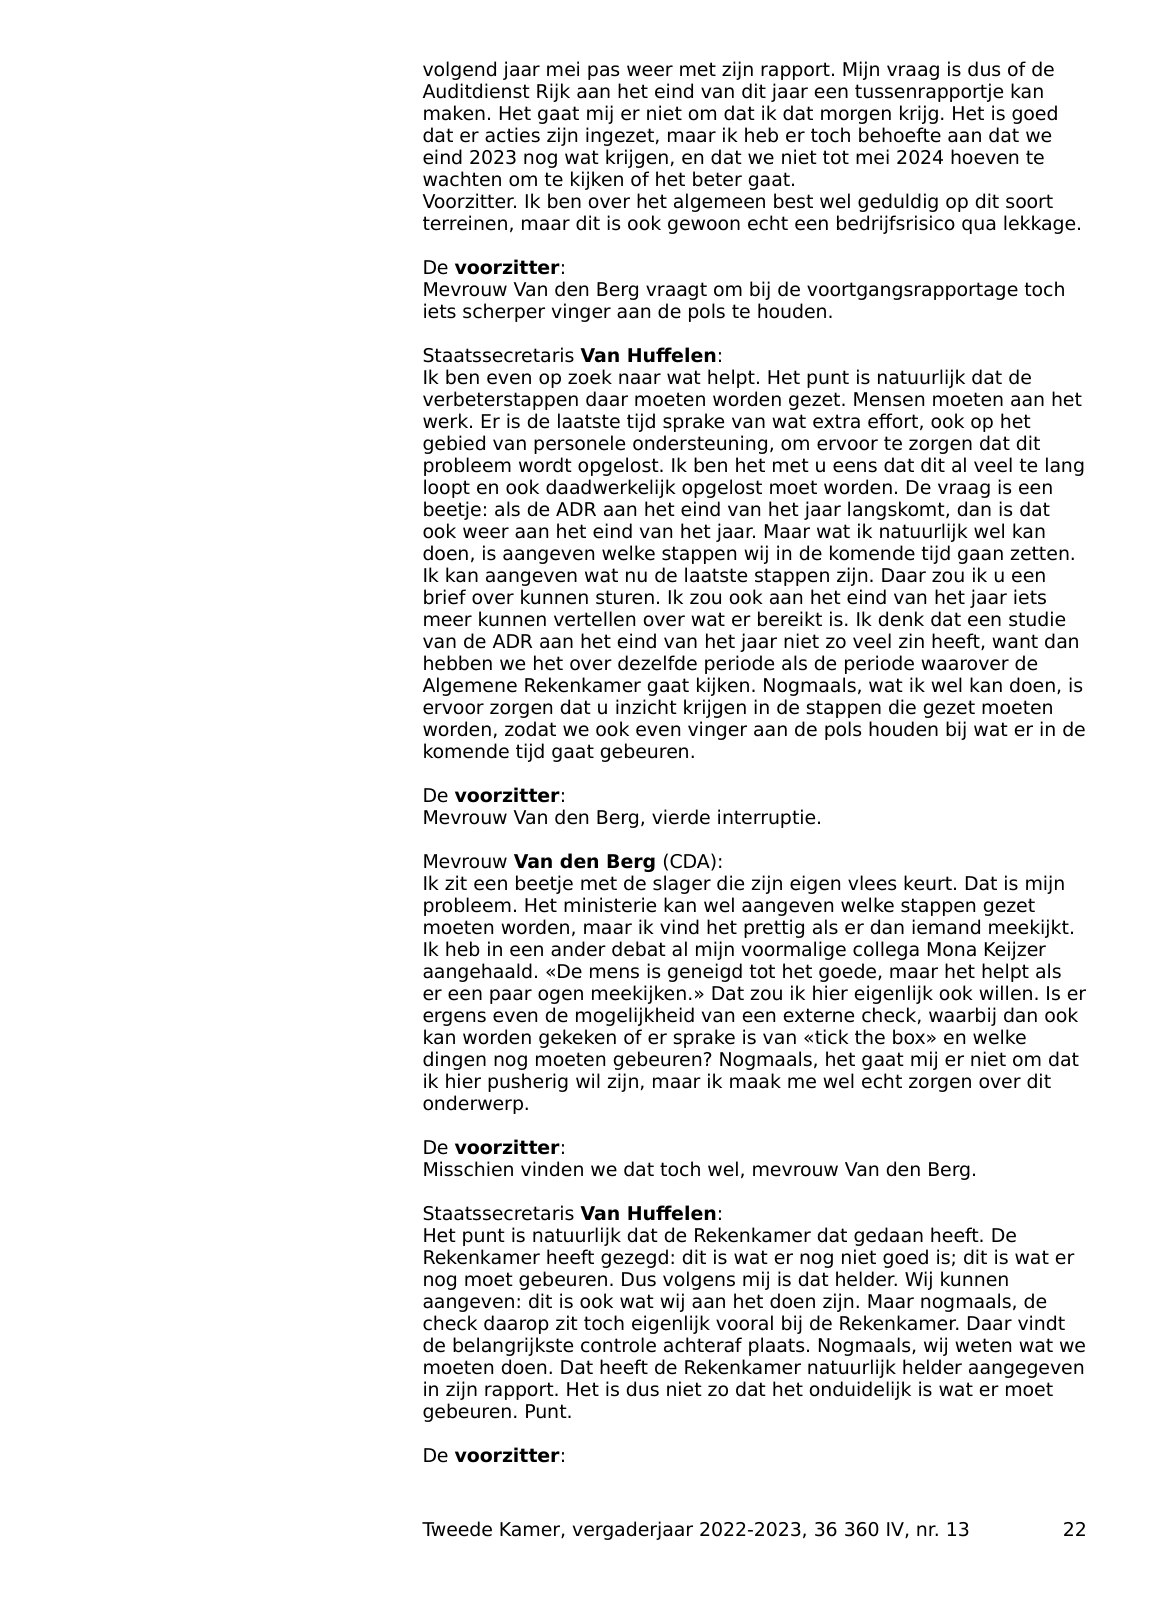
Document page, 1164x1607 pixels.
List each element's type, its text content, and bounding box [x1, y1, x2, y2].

text De voorzitter: [422, 257, 1087, 279]
text De voorzitter: [422, 785, 1087, 807]
text Voorzitter. Ik ben over het algemeen best wel geduldig op dit soort terreinen, maar dit is ook gewoon echt een bedrijfsrisico qua lekkage. [422, 191, 1087, 235]
text Misschien vinden we dat toch wel, mevrouw Van den Berg. [422, 1159, 1087, 1181]
text volgend jaar mei pas weer met zijn rapport. Mijn vraag is dus of de Auditdienst Rijk aan het eind van dit jaar een tussenrapportje kan maken. Het gaat mij er niet om dat ik dat morgen krijg. Het is goed dat er acties zijn ingezet, maar ik heb er toch behoefte aan dat we eind 2023 nog wat krijgen, en dat we niet tot mei 2024 hoeven te wachten om te kijken of het beter gaat. [422, 59, 1087, 191]
text Mevrouw Van den Berg (CDA): [422, 851, 1087, 873]
text De voorzitter: [422, 1445, 1087, 1467]
text Ik zit een beetje met de slager die zijn eigen vlees keurt. Dat is mijn probleem. Het ministerie kan wel aangeven welke stappen gezet moeten worden, maar ik vind het prettig als er dan iemand meekijkt. Ik heb in een ander debat al mijn voormalige collega Mona Keijzer aangehaald. «De mens is geneigd tot het goede, maar het helpt als er een paar ogen meekijken.» Dat zou ik hier eigenlijk ook willen. Is er ergens even de mogelijkheid van een externe check, waarbij dan ook kan worden gekeken of er sprake is van «tick the box» en welke dingen nog moeten gebeuren? Nogmaals, het gaat mij er niet om dat ik hier pusherig wil zijn, maar ik maak me wel echt zorgen over dit onderwerp. [422, 873, 1087, 1115]
text Mevrouw Van den Berg, vierde interruptie. [422, 807, 1087, 829]
text Het punt is natuurlijk dat de Rekenkamer dat gedaan heeft. De Rekenkamer heeft gezegd: dit is wat er nog niet goed is; dit is wat er nog moet gebeuren. Dus volgens mij is dat helder. Wij kunnen aangeven: dit is ook wat wij aan het doen zijn. Maar nogmaals, de check daarop zit toch eigenlijk vooral bij de Rekenkamer. Daar vindt de belangrijkste controle achteraf plaats. Nogmaals, wij weten wat we moeten doen. Dat heeft de Rekenkamer natuurlijk helder aangegeven in zijn rapport. Het is dus niet zo dat het onduidelijk is wat er moet gebeuren. Punt. [422, 1225, 1087, 1423]
text Staatssecretaris Van Huffelen: [422, 1203, 1087, 1225]
text De voorzitter: [422, 1137, 1087, 1159]
text Staatssecretaris Van Huffelen: [422, 345, 1087, 367]
text Ik ben even op zoek naar wat helpt. Het punt is natuurlijk dat de verbeterstappen daar moeten worden gezet. Mensen moeten aan het werk. Er is de laatste tijd sprake van wat extra effort, ook op het gebied van personele ondersteuning, om ervoor te zorgen dat dit probleem wordt opgelost. Ik ben het met u eens dat dit al veel te lang loopt en ook daadwerkelijk opgelost moet worden. De vraag is een beetje: als de ADR aan het eind van het jaar langskomt, dan is dat ook weer aan het eind van het jaar. Maar wat ik natuurlijk wel kan doen, is aangeven welke stappen wij in de komende tijd gaan zetten. Ik kan aangeven wat nu de laatste stappen zijn. Daar zou ik u een brief over kunnen sturen. Ik zou ook aan het eind van het jaar iets meer kunnen vertellen over wat er bereikt is. Ik denk dat een studie van de ADR aan het eind van het jaar niet zo veel zin heeft, want dan hebben we het over dezelfde periode als de periode waarover de Algemene Rekenkamer gaat kijken. Nogmaals, wat ik wel kan doen, is ervoor zorgen dat u inzicht krijgen in de stappen die gezet moeten worden, zodat we ook even vinger aan de pols houden bij wat er in de komende tijd gaat gebeuren. [422, 367, 1087, 763]
text Mevrouw Van den Berg vraagt om bij de voortgangsrapportage toch iets scherper vinger aan de pols te houden. [422, 279, 1087, 323]
